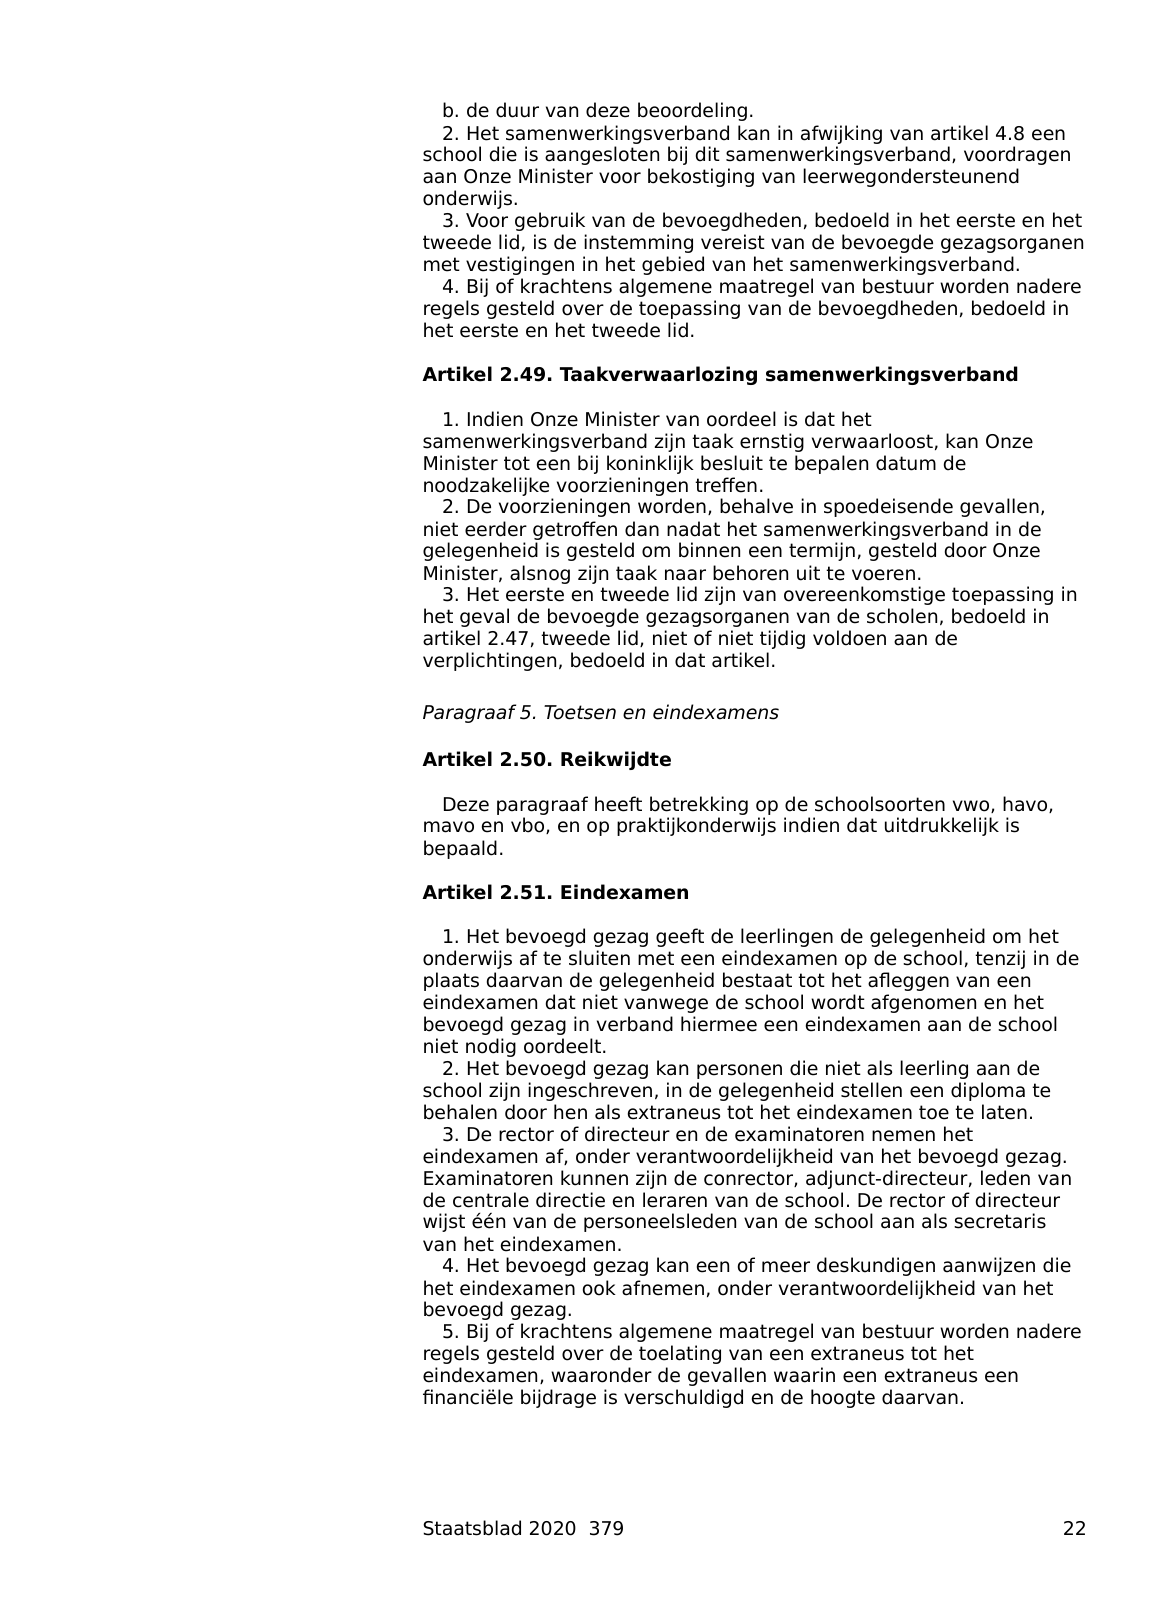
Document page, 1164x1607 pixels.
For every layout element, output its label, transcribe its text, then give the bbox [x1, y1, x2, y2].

text 3. Het eerste en tweede lid zijn van overeenkomstige toepassing in het geval de bevoegde gezagsorganen van de scholen, bedoeld in artikel 2.47, tweede lid, niet of niet tijdig voldoen aan de verplichtingen, bedoeld in dat artikel. [422, 584, 1087, 672]
subtitle Artikel 2.49. Taakverwaarlozing samenwerkingsverband [422, 364, 1087, 386]
text 3. Voor gebruik van de bevoegdheden, bedoeld in het eerste en het tweede lid, is de instemming vereist van de bevoegde gezagsorganen met vestigingen in het gebied van het samenwerkingsverband. [422, 210, 1087, 276]
text b. de duur van deze beoordeling. [422, 100, 1087, 122]
subtitle Artikel 2.50. Reikwijdte [422, 749, 1087, 771]
subtitle Paragraaf 5. Toetsen en eindexamens [422, 702, 1087, 724]
text Deze paragraaf heeft betrekking op de schoolsoorten vwo, havo, mavo en vbo, en op praktijkonderwijs indien dat uitdrukkelijk is bepaald. [422, 793, 1087, 859]
text 1. Indien Onze Minister van oordeel is dat het samenwerkingsverband zijn taak ernstig verwaarloost, kan Onze Minister tot een bij koninklijk besluit te bepalen datum de noodzakelijke voorzieningen treffen. [422, 408, 1087, 496]
text 4. Bij of krachtens algemene maatregel van bestuur worden nadere regels gesteld over de toepassing van de bevoegdheden, bedoeld in het eerste en het tweede lid. [422, 276, 1087, 342]
text 2. Het samenwerkingsverband kan in afwijking van artikel 4.8 een school die is aangesloten bij dit samenwerkingsverband, voordragen aan Onze Minister voor bekostiging van leerwegondersteunend onderwijs. [422, 122, 1087, 210]
text 1. Het bevoegd gezag geeft de leerlingen de gelegenheid om het onderwijs af te sluiten met een eindexamen op de school, tenzij in de plaats daarvan de gelegenheid bestaat tot het afleggen van een eindexamen dat niet vanwege de school wordt afgenomen en het bevoegd gezag in verband hiermee een eindexamen aan de school niet nodig oordeelt. [422, 926, 1087, 1058]
text 5. Bij of krachtens algemene maatregel van bestuur worden nadere regels gesteld over de toelating van een extraneus tot het eindexamen, waaronder de gevallen waarin een extraneus een financiële bijdrage is verschuldigd en de hoogte daarvan. [422, 1321, 1087, 1409]
text 2. De voorzieningen worden, behalve in spoedeisende gevallen, niet eerder getroffen dan nadat het samenwerkingsverband in de gelegenheid is gesteld om binnen een termijn, gesteld door Onze Minister, alsnog zijn taak naar behoren uit te voeren. [422, 496, 1087, 584]
text 2. Het bevoegd gezag kan personen die niet als leerling aan de school zijn ingeschreven, in de gelegenheid stellen een diploma te behalen door hen als extraneus tot het eindexamen toe te laten. [422, 1058, 1087, 1123]
subtitle Artikel 2.51. Eindexamen [422, 882, 1087, 903]
text 3. De rector of directeur en de examinatoren nemen het eindexamen af, onder verantwoordelijkheid van het bevoegd gezag. Examinatoren kunnen zijn de conrector, adjunct-directeur, leden van de centrale directie en leraren van de school. De rector of directeur wijst één van de personeelsleden van de school aan als secretaris van het eindexamen. [422, 1123, 1087, 1255]
text 4. Het bevoegd gezag kan een of meer deskundigen aanwijzen die het eindexamen ook afnemen, onder verantwoordelijkheid van het bevoegd gezag. [422, 1255, 1087, 1321]
